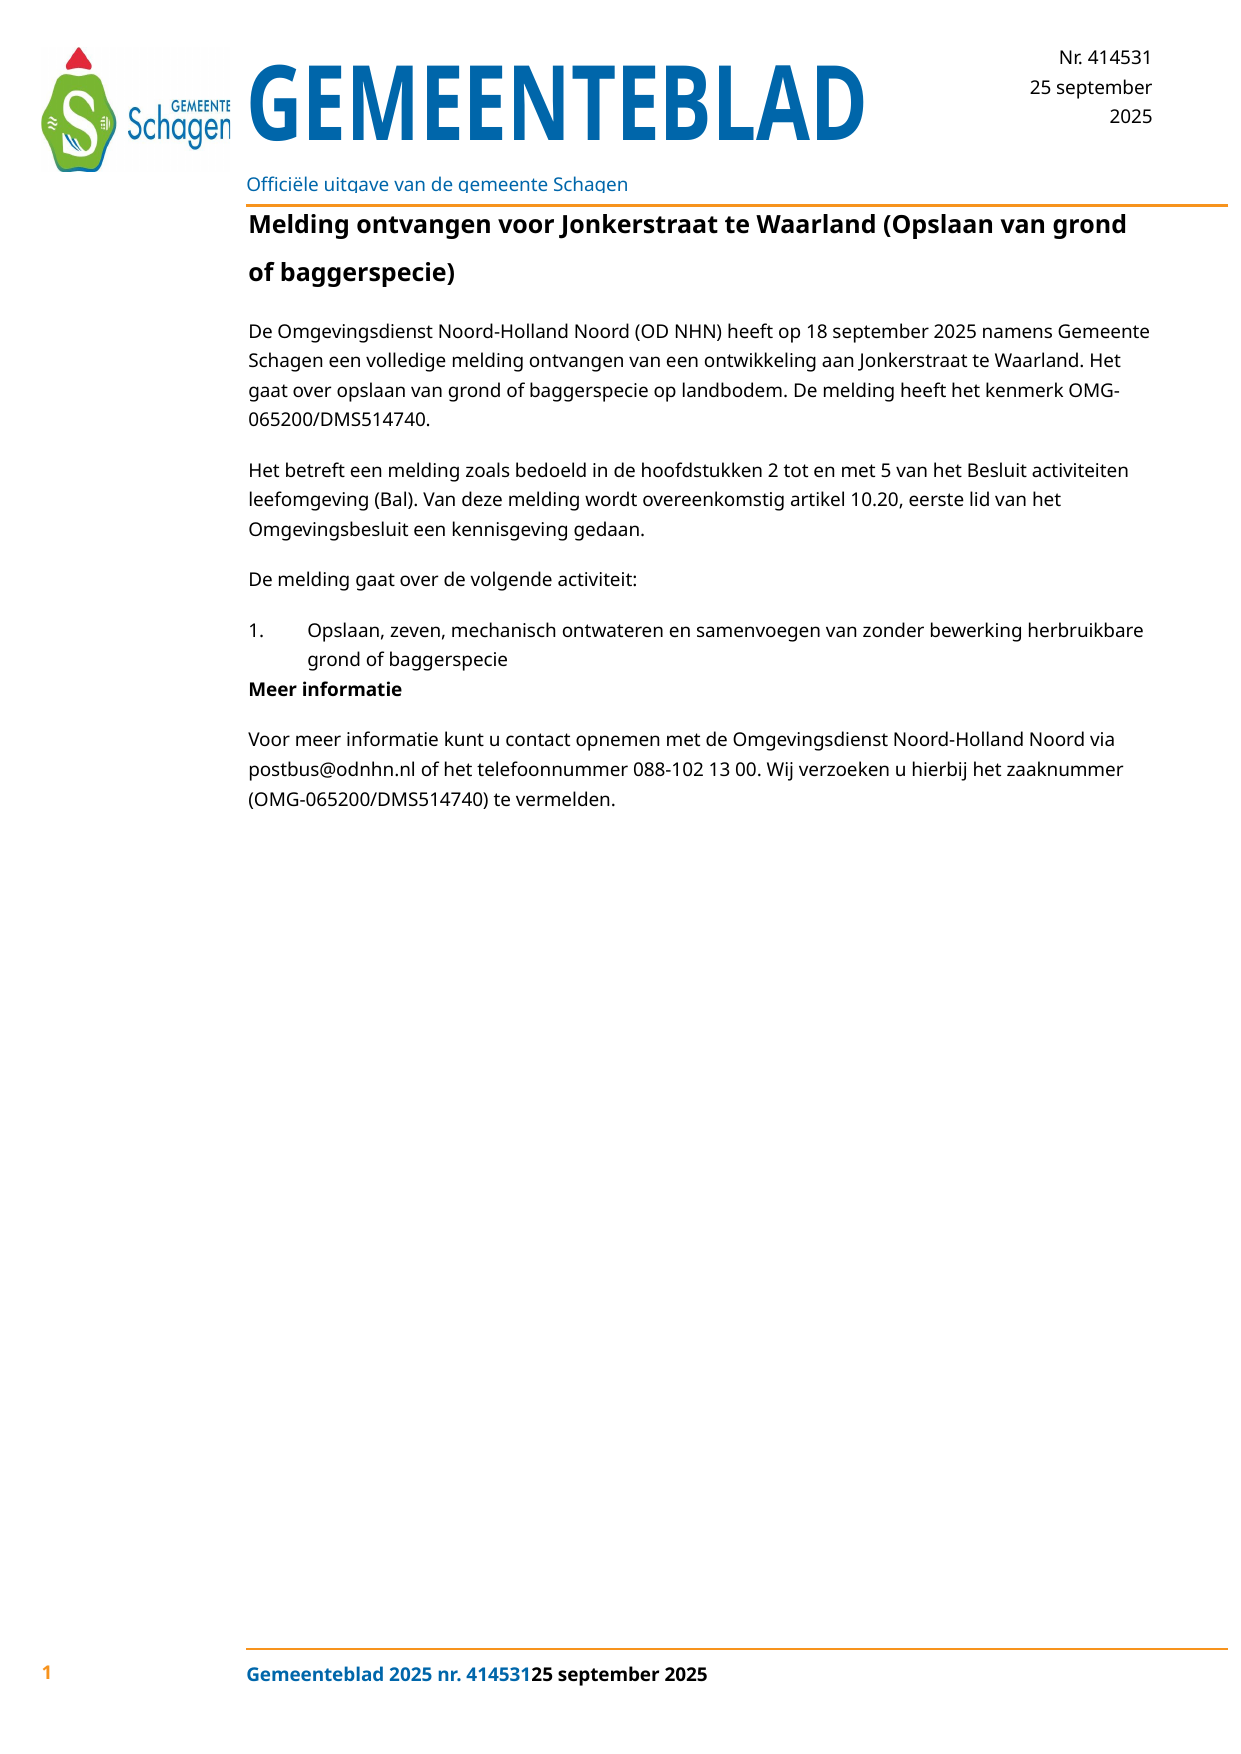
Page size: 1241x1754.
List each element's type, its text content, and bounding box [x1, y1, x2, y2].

list Opslaan, zeven, mechanisch ontwateren en samenvoegen van zonder bewerking herbruikbare grond of baggerspecie [248, 617, 1152, 672]
text Melding ontvangen voor Jonkerstraat te Waarland (Opslaan van grond of baggerspecie) [248, 207, 1152, 288]
text De melding gaat over de volgende activiteit: [248, 567, 1152, 592]
picture [41, 47, 231, 172]
text De Omgevingsdienst Noord-Holland Noord (OD NHN) heeft op 18 september 2025 namens Gemeente Schagen een volledige melding ontvangen van een ontwikkeling aan Jonkerstraat te Waarland. Het gaat over opslaan van grond of baggerspecie op landbodem. De melding heeft het kenmerk OMG-065200/DMS514740. [248, 318, 1152, 432]
text Voor meer informatie kunt u contact opnemen met de Omgevingsdienst Noord-Holland Noord via postbus@odnhn.nl of het telefoonnummer 088-102 13 00. Wij verzoeken u hierbij het zaaknummer (OMG-065200/DMS514740) te vermelden. [248, 727, 1152, 812]
text Meer informatie [248, 676, 1152, 702]
text Het betreft een melding zoals bedoeld in de hoofdstukken 2 tot en met 5 van het Besluit activiteiten leefomgeving (Bal). Van deze melding wordt overeenkomstig artikel 10.20, eerste lid van het Omgevingsbesluit een kennisgeving gedaan. [248, 457, 1152, 542]
